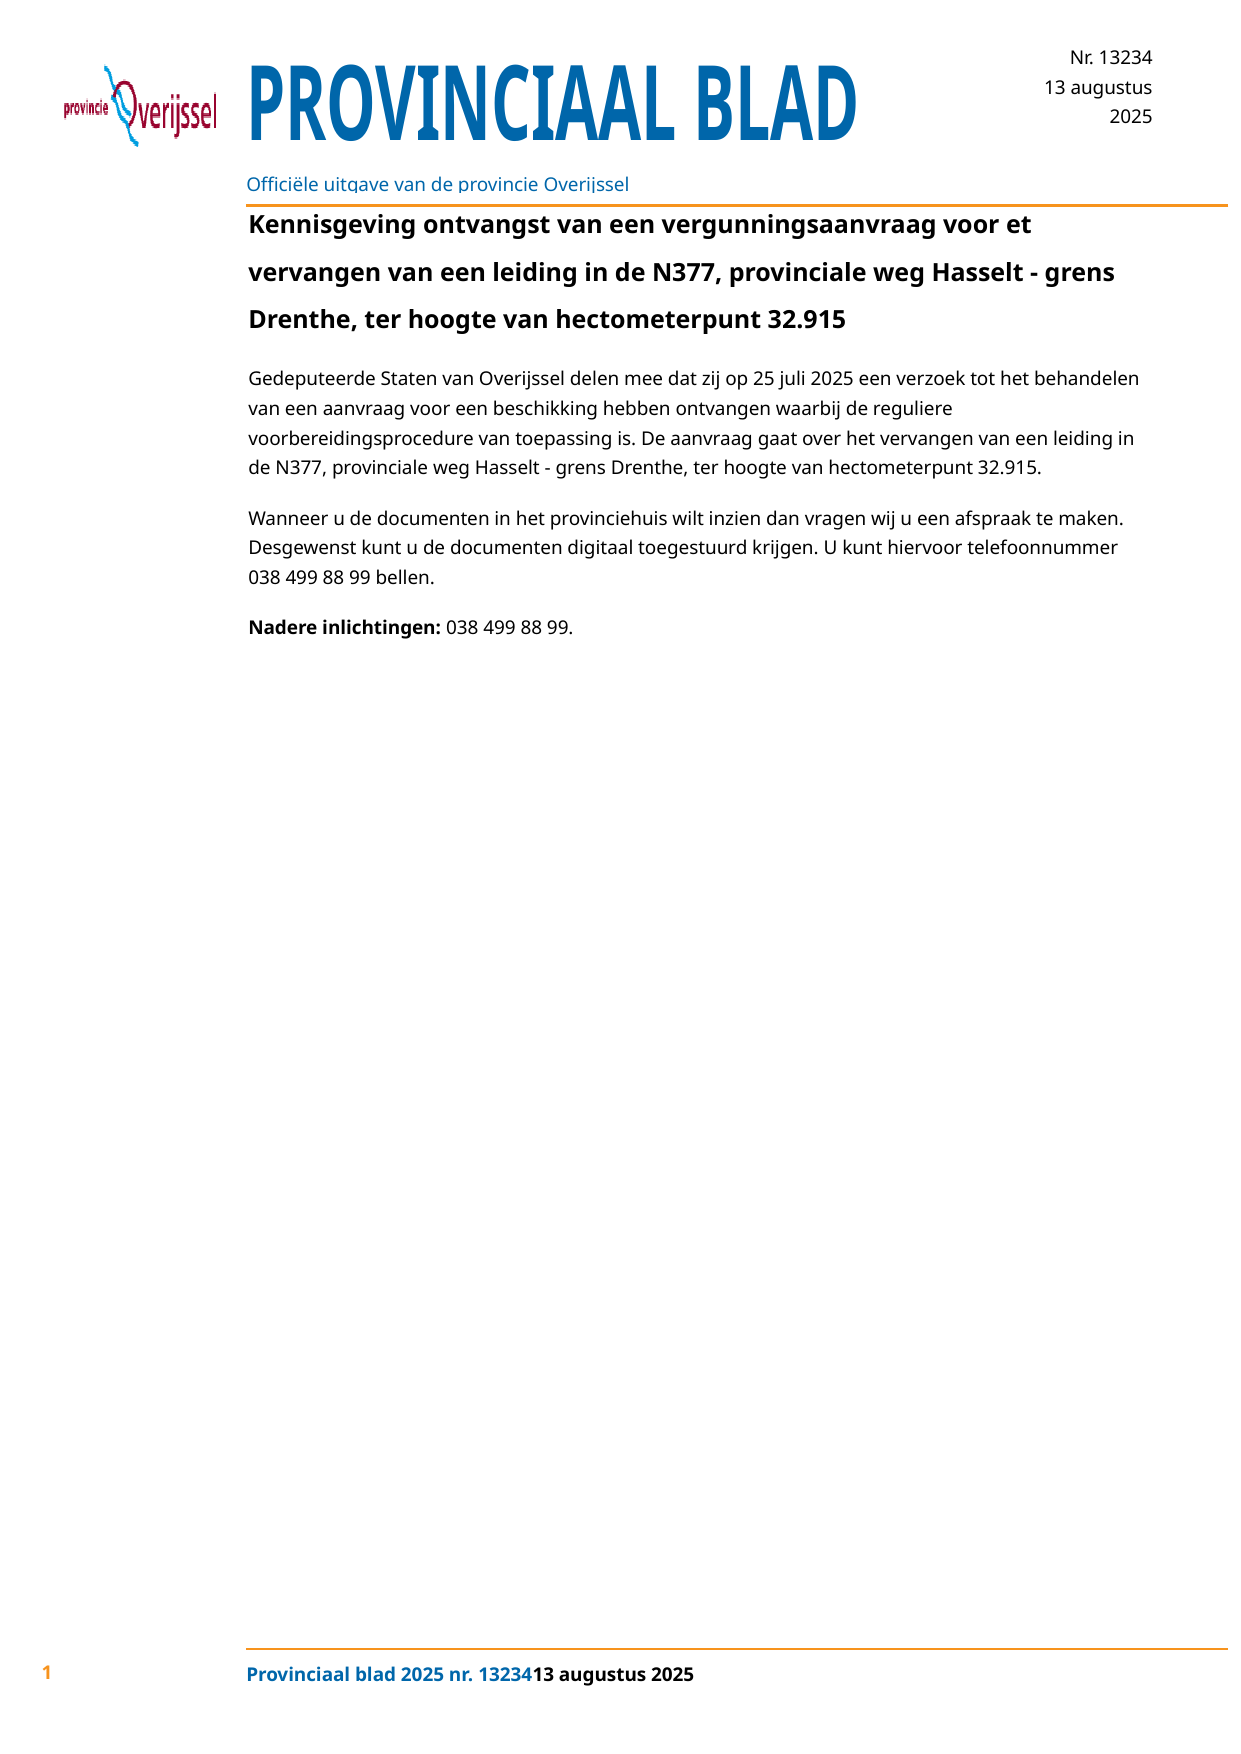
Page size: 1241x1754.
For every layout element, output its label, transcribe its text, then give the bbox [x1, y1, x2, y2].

text Kennisgeving ontvangst van een vergunningsaanvraag voor et vervangen van een leiding in de N377, provinciale weg Hasselt - grens Drenthe, ter hoogte van hectometerpunt 32.915 [248, 207, 1152, 336]
text Gedeputeerde Staten van Overijssel delen mee dat zij op 25 juli 2025 een verzoek tot het behandelen van een aanvraag voor een beschikking hebben ontvangen waarbij de reguliere voorbereidingsprocedure van toepassing is. De aanvraag gaat over het vervangen van een leiding in de N377, provinciale weg Hasselt - grens Drenthe, ter hoogte van hectometerpunt 32.915. [248, 366, 1152, 480]
text Nadere inlichtingen: 038 499 88 99. [248, 614, 1152, 640]
text Wanneer u de documenten in het provinciehuis wilt inzien dan vragen wij u een afspraak te maken. Desgewenst kunt u de documenten digitaal toegestuurd krijgen. U kunt hiervoor telefoonnummer 038 499 88 99 bellen. [248, 505, 1152, 589]
picture [41, 47, 231, 172]
